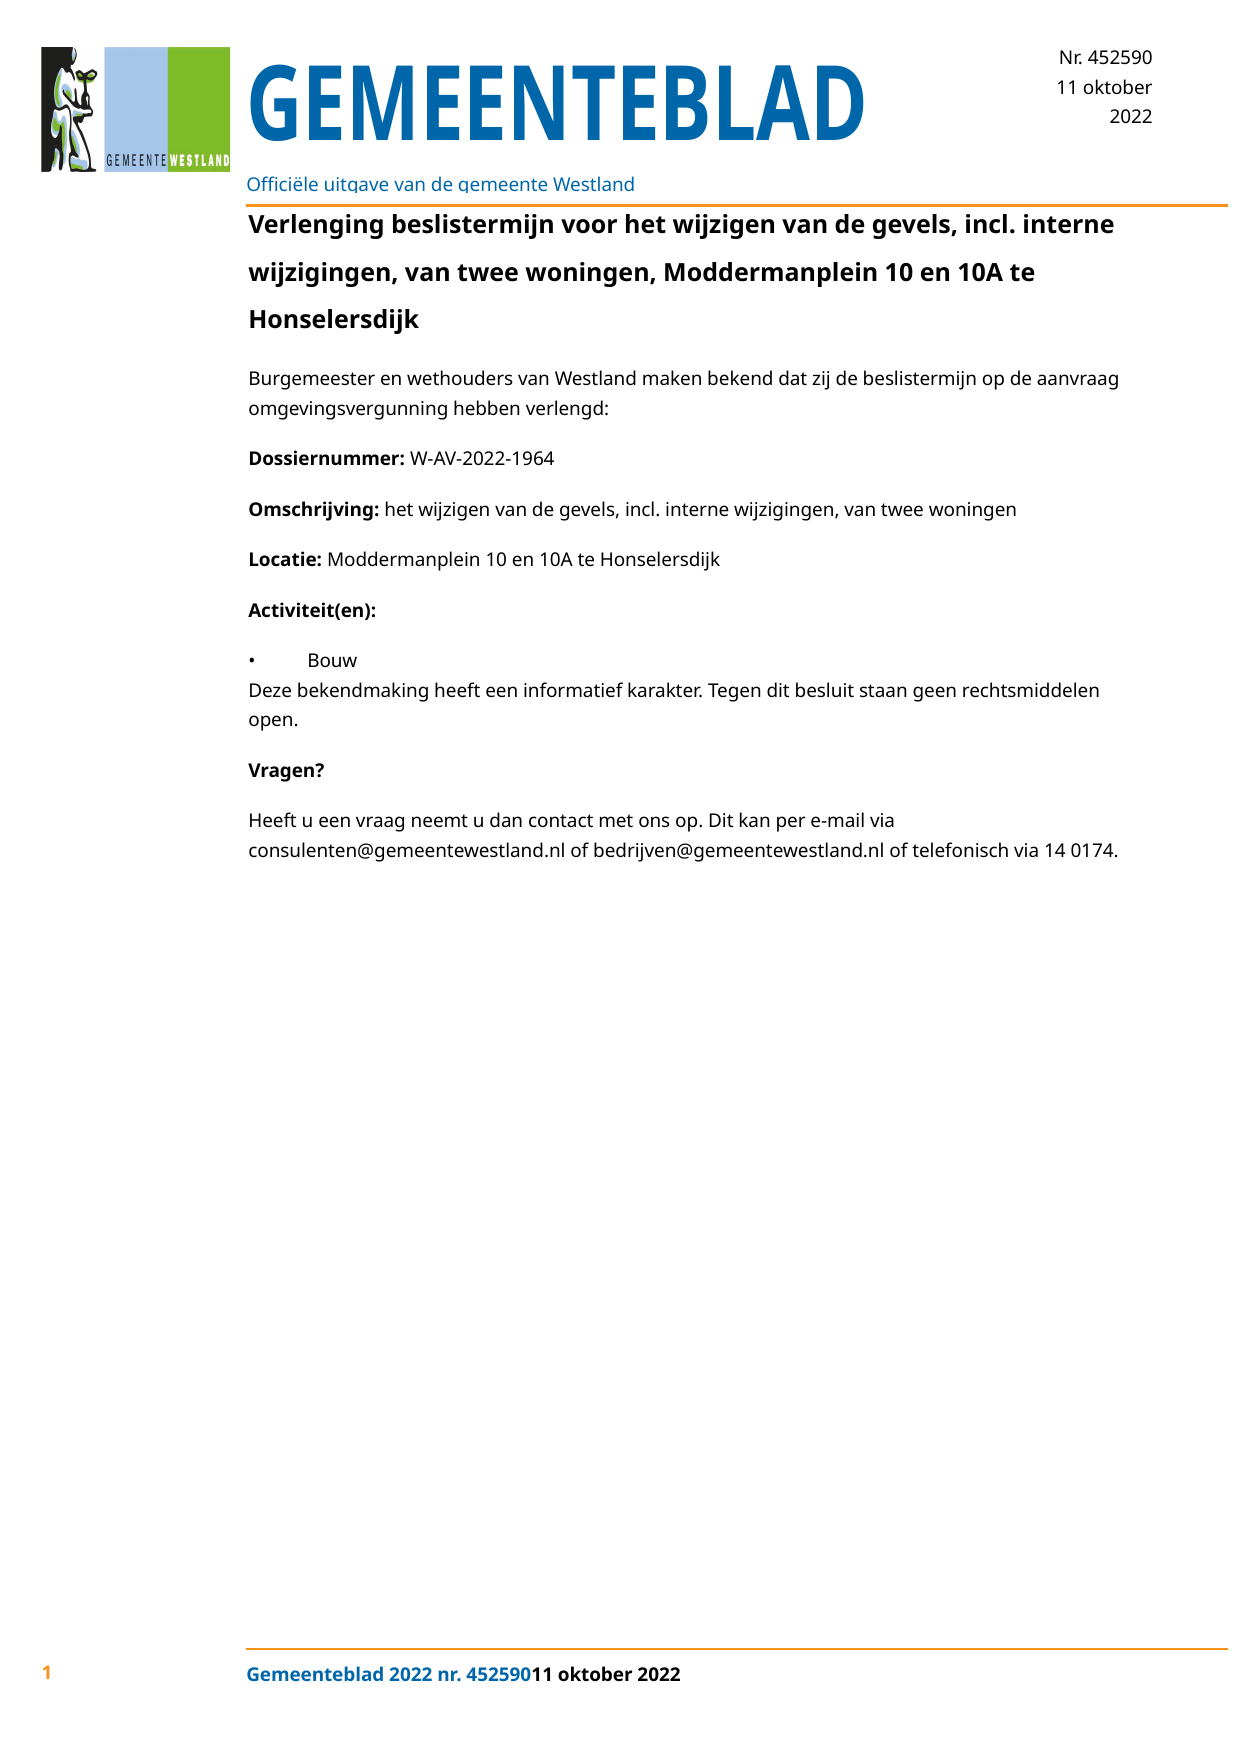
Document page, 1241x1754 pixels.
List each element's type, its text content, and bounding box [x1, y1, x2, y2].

picture [41, 47, 231, 172]
text Heeft u een vraag neemt u dan contact met ons op. Dit kan per e-mail via consulenten@gemeentewestland.nl of bedrijven@gemeentewestland.nl of telefonisch via 14 0174. [248, 807, 1152, 862]
list Bouw [248, 647, 1152, 673]
text Verlenging beslistermijn voor het wijzigen van de gevels, incl. interne wijzigingen, van twee woningen, Moddermanplein 10 en 10A te Honselersdijk [248, 207, 1152, 336]
text Deze bekendmaking heeft een informatief karakter. Tegen dit besluit staan geen rechtsmiddelen open. [248, 677, 1152, 732]
text Locatie: Moddermanplein 10 en 10A te Honselersdijk [248, 546, 1152, 572]
text Dossiernummer: W-AV-2022-1964 [248, 446, 1152, 471]
text Activiteit(en): [248, 597, 1152, 622]
text Vragen? [248, 757, 1152, 782]
text Omschrijving: het wijzigen van de gevels, incl. interne wijzigingen, van twee woningen [248, 496, 1152, 522]
text Burgemeester en wethouders van Westland maken bekend dat zij de beslistermijn op de aanvraag omgevingsvergunning hebben verlengd: [248, 366, 1152, 421]
